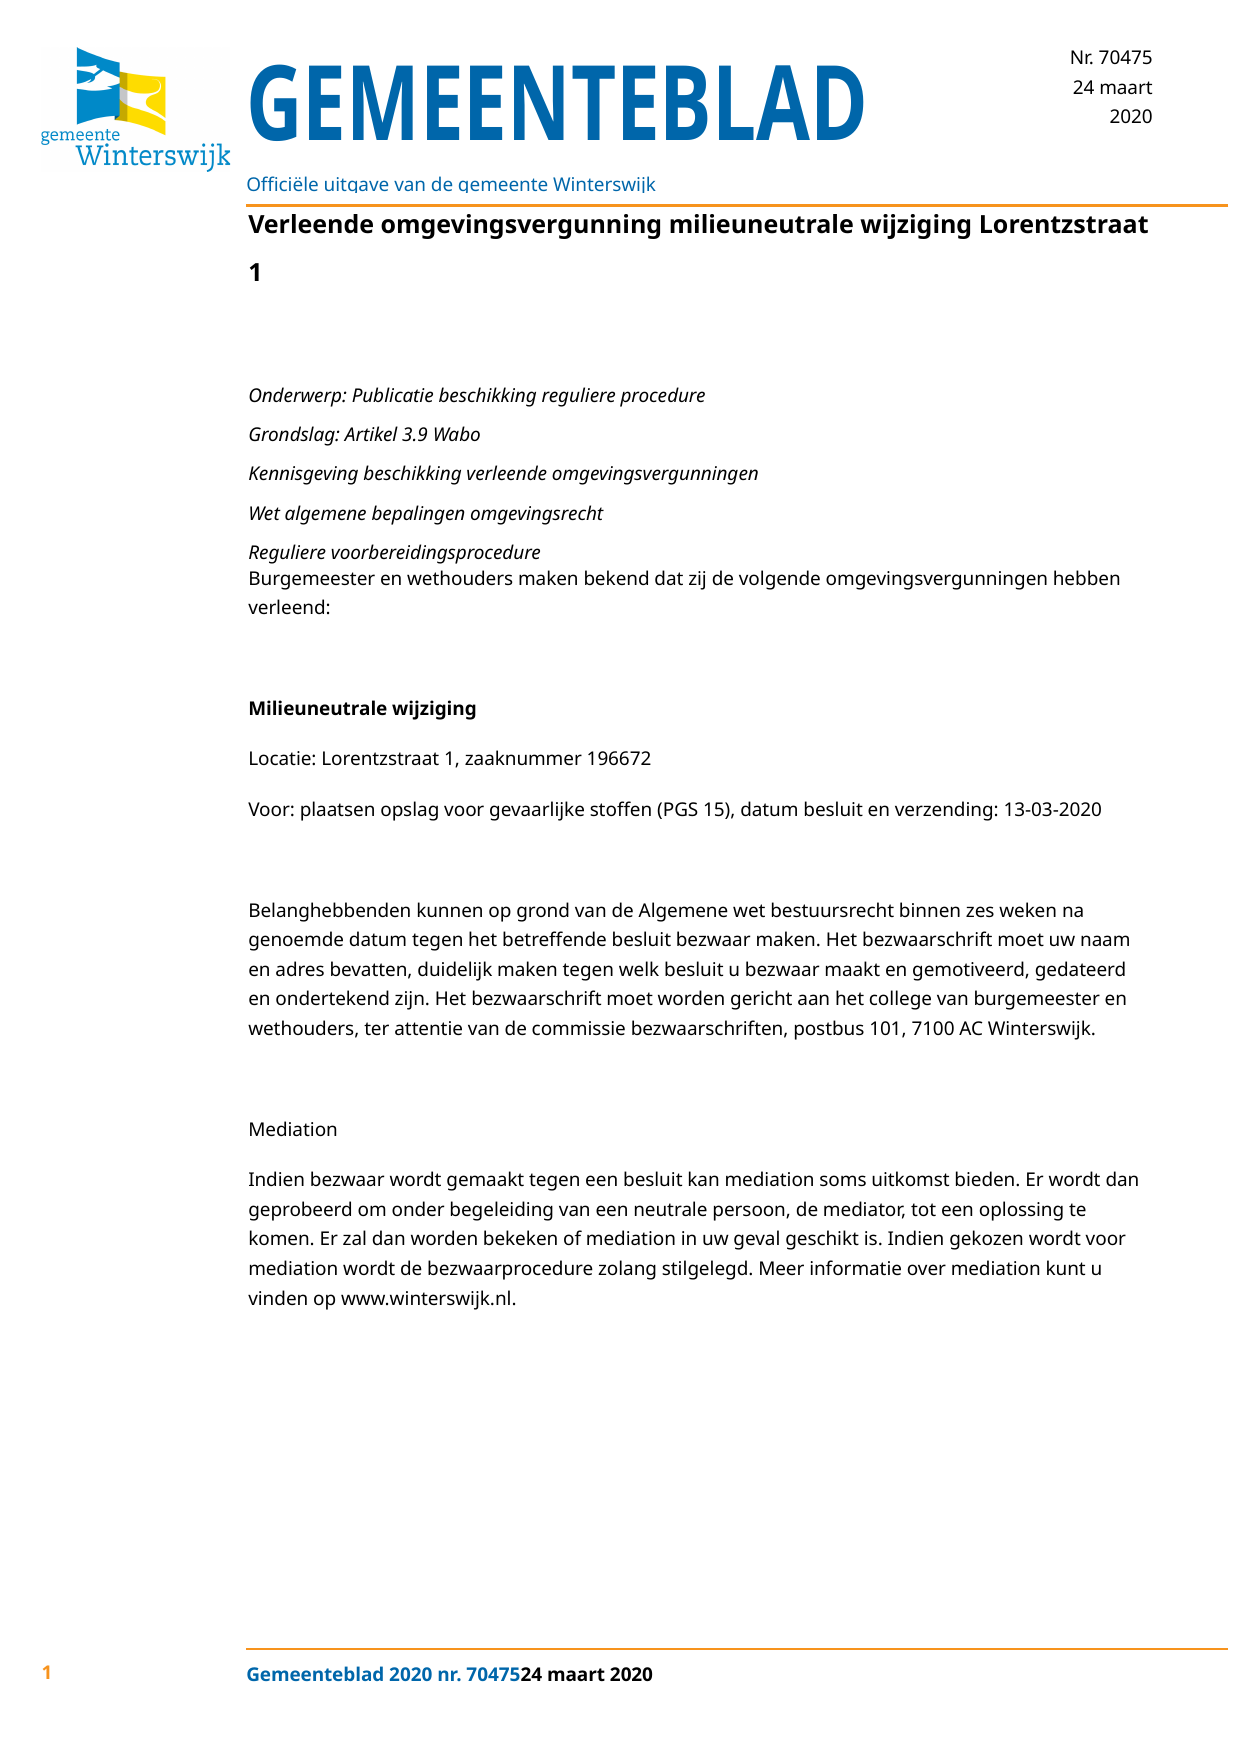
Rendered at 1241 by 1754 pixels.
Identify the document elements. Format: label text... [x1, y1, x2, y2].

text Belanghebbenden kunnen op grond van de Algemene wet bestuursrecht binnen zes weken na genoemde datum tegen het betreffende besluit bezwaar maken. Het bezwaarschrift moet uw naam en adres bevatten, duidelijk maken tegen welk besluit u bezwaar maakt en gemotiveerd, gedateerd en ondertekend zijn. Het bezwaarschrift moet worden gericht aan het college van burgemeester en wethouders, ter attentie van de commissie bezwaarschriften, postbus 101, 7100 AC Winterswijk. [248, 897, 1152, 1041]
text Mediation [248, 1116, 1152, 1142]
text Wet algemene bepalingen omgevingsrecht [248, 500, 1152, 525]
picture [225, 153, 231, 162]
text Burgemeester en wethouders maken bekend dat zij de volgende omgevingsvergunningen hebben verleend: [248, 565, 1152, 620]
text Kennisgeving beschikking verleende omgevingsvergunningen [248, 460, 1152, 486]
text Reguliere voorbereidingsprocedure [248, 539, 1152, 565]
text Onderwerp: Publicatie beschikking reguliere procedure [248, 382, 1152, 408]
text Locatie: Lorentzstraat 1, zaaknummer 196672 [248, 746, 1152, 771]
text Milieuneutrale wijziging [248, 695, 1152, 721]
text Indien bezwaar wordt gemaakt tegen een besluit kan mediation soms uitkomst bieden. Er wordt dan geprobeerd om onder begeleiding van een neutrale persoon, de mediator, tot een oplossing te komen. Er zal dan worden bekeken of mediation in uw geval geschikt is. Indien gekozen wordt voor mediation wordt de bezwaarprocedure zolang stilgelegd. Meer informatie over mediation kunt u vinden op www.winterswijk.nl. [248, 1166, 1152, 1310]
text Grondslag: Artikel 3.9 Wabo [248, 421, 1152, 447]
text Verleende omgevingsvergunning milieuneutrale wijziging Lorentzstraat 1 [248, 207, 1152, 288]
text Voor: plaatsen opslag voor gevaarlijke stoffen (PGS 15), datum besluit en verzending: 13-03-2020 [248, 796, 1152, 822]
picture [41, 47, 231, 172]
